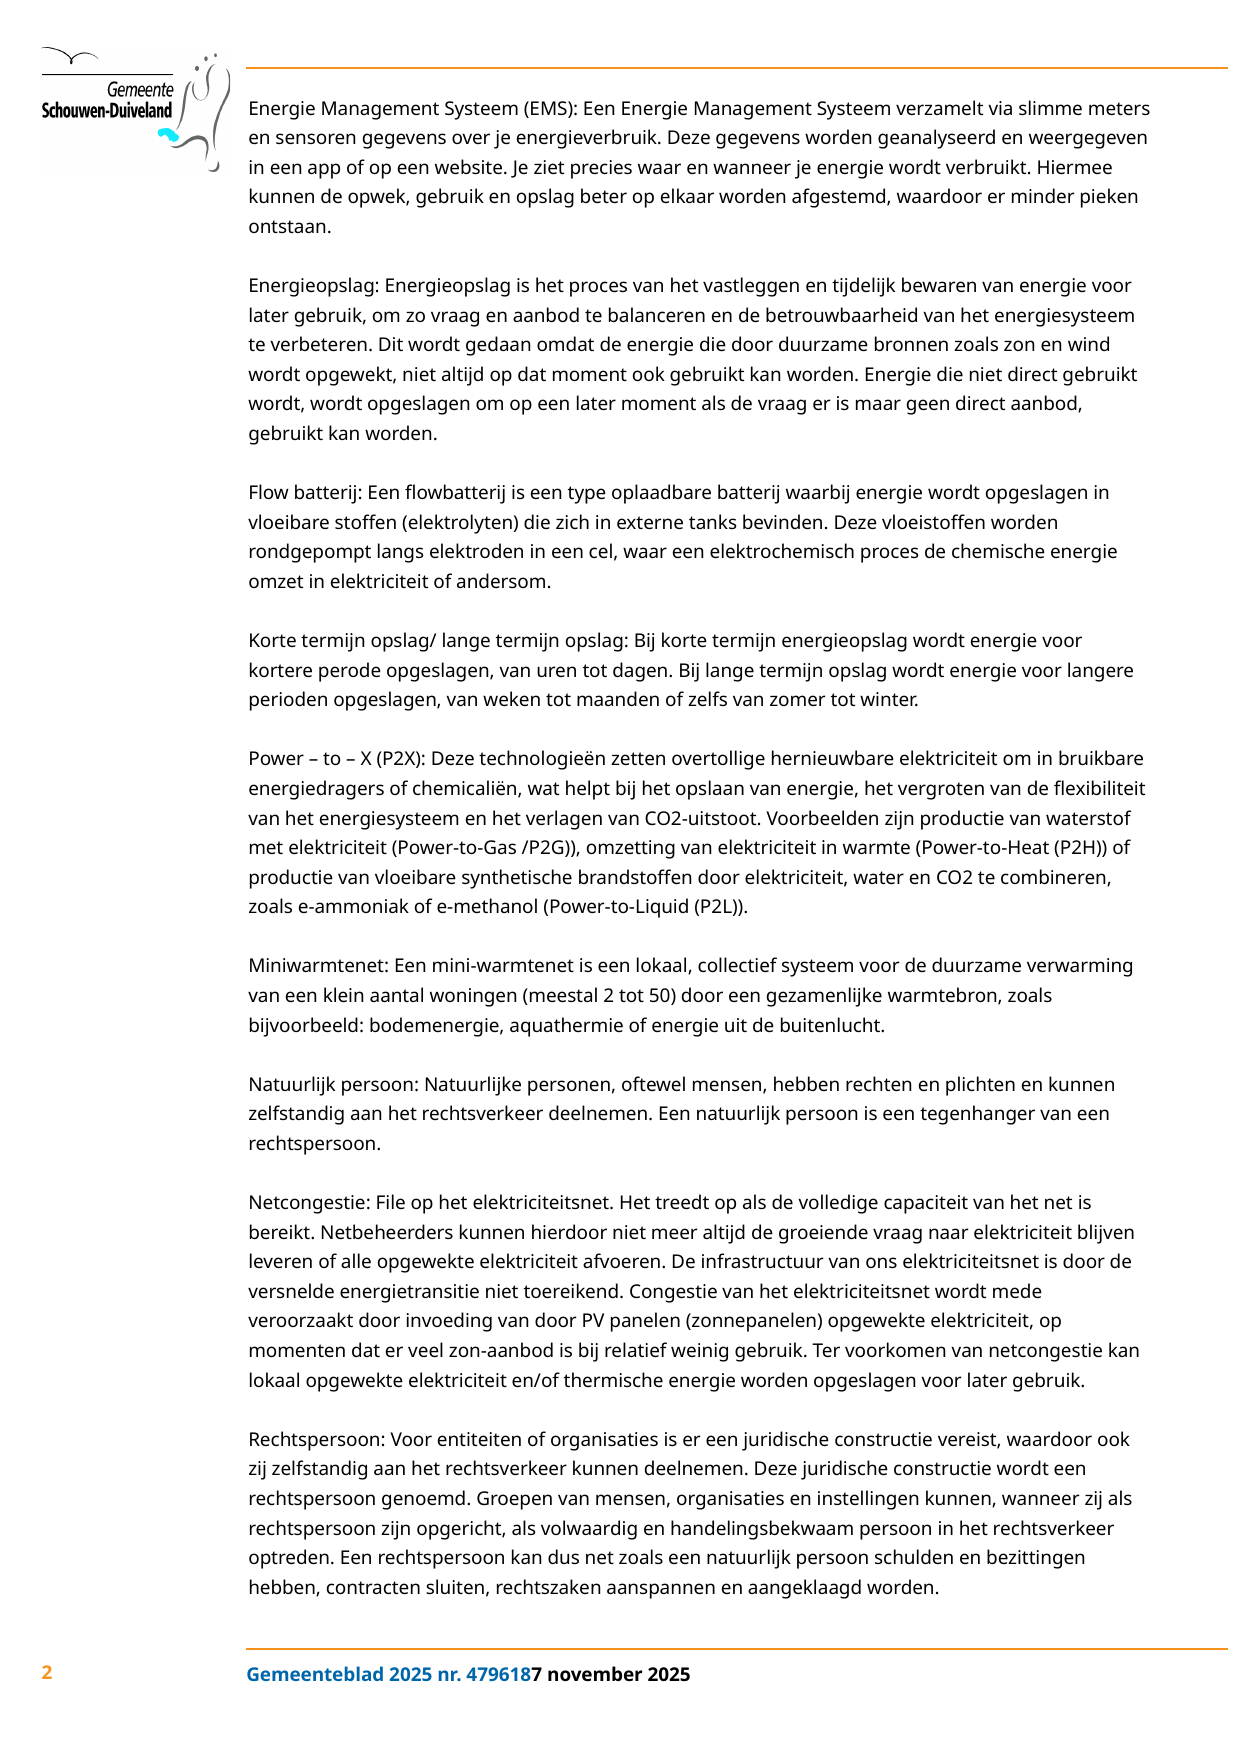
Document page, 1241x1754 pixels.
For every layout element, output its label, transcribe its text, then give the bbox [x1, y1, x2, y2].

text Korte termijn opslag/ lange termijn opslag: Bij korte termijn energieopslag wordt energie voor kortere perode opgeslagen, van uren tot dagen. Bij lange termijn opslag wordt energie voor langere perioden opgeslagen, van weken tot maanden of zelfs van zomer tot winter. [248, 627, 1152, 712]
text Power – to – X (P2X): Deze technologieën zetten overtollige hernieuwbare elektriciteit om in bruikbare energiedragers of chemicaliën, wat helpt bij het opslaan van energie, het vergroten van de flexibiliteit van het energiesysteem en het verlagen van CO2-uitstoot. Voorbeelden zijn productie van waterstof met elektriciteit (Power-to-Gas /P2G)), omzetting van elektriciteit in warmte (Power-to-Heat (P2H)) of productie van vloeibare synthetische brandstoffen door elektriciteit, water en CO2 te combineren, zoals e-ammoniak of e-methanol (Power-to-Liquid (P2L)). [248, 746, 1152, 919]
picture [41, 47, 231, 172]
text Natuurlijk persoon: Natuurlijke personen, oftewel mensen, hebben rechten en plichten en kunnen zelfstandig aan het rechtsverkeer deelnemen. Een natuurlijk persoon is een tegenhanger van een rechtspersoon. [248, 1071, 1152, 1156]
text Miniwarmtenet: Een mini-warmtenet is een lokaal, collectief systeem voor de duurzame verwarming van een klein aantal woningen (meestal 2 tot 50) door een gezamenlijke warmtebron, zoals bijvoorbeeld: bodemenergie, aquathermie of energie uit de buitenlucht. [248, 953, 1152, 1038]
text Rechtspersoon: Voor entiteiten of organisaties is er een juridische constructie vereist, waardoor ook zij zelfstandig aan het rechtsverkeer kunnen deelnemen. Deze juridische constructie wordt een rechtspersoon genoemd. Groepen van mensen, organisaties en instellingen kunnen, wanneer zij als rechtspersoon zijn opgericht, als volwaardig en handelingsbekwaam persoon in het rechtsverkeer optreden. Een rechtspersoon kan dus net zoals een natuurlijk persoon schulden en bezittingen hebben, contracten sluiten, rechtszaken aanspannen en aangeklaagd worden. [248, 1426, 1152, 1600]
text Energieopslag: Energieopslag is het proces van het vastleggen en tijdelijk bewaren van energie voor later gebruik, om zo vraag en aanbod te balanceren en de betrouwbaarheid van het energiesysteem te verbeteren. Dit wordt gedaan omdat de energie die door duurzame bronnen zoals zon en wind wordt opgewekt, niet altijd op dat moment ook gebruikt kan worden. Energie die niet direct gebruikt wordt, wordt opgeslagen om op een later moment als de vraag er is maar geen direct aanbod, gebruikt kan worden. [248, 272, 1152, 446]
text Flow batterij: Een flowbatterij is een type oplaadbare batterij waarbij energie wordt opgeslagen in vloeibare stoffen (elektrolyten) die zich in externe tanks bevinden. Deze vloeistoffen worden rondgepompt langs elektroden in een cel, waar een elektrochemisch proces de chemische energie omzet in elektriciteit of andersom. [248, 479, 1152, 594]
text Energie Management Systeem (EMS): Een Energie Management Systeem verzamelt via slimme meters en sensoren gegevens over je energieverbruik. Deze gegevens worden geanalyseerd en weergegeven in een app of op een website. Je ziet precies waar en wanneer je energie wordt verbruikt. Hiermee kunnen de opwek, gebruik en opslag beter op elkaar worden afgestemd, waardoor er minder pieken ontstaan. [248, 95, 1152, 239]
text Netcongestie: File op het elektriciteitsnet. Het treedt op als de volledige capaciteit van het net is bereikt. Netbeheerders kunnen hierdoor niet meer altijd de groeiende vraag naar elektriciteit blijven leveren of alle opgewekte elektriciteit afvoeren. De infrastructuur van ons elektriciteitsnet is door de versnelde energietransitie niet toereikend. Congestie van het elektriciteitsnet wordt mede veroorzaakt door invoeding van door PV panelen (zonnepanelen) opgewekte elektriciteit, op momenten dat er veel zon-aanbod is bij relatief weinig gebruik. Ter voorkomen van netcongestie kan lokaal opgewekte elektriciteit en/of thermische energie worden opgeslagen voor later gebruik. [248, 1189, 1152, 1393]
